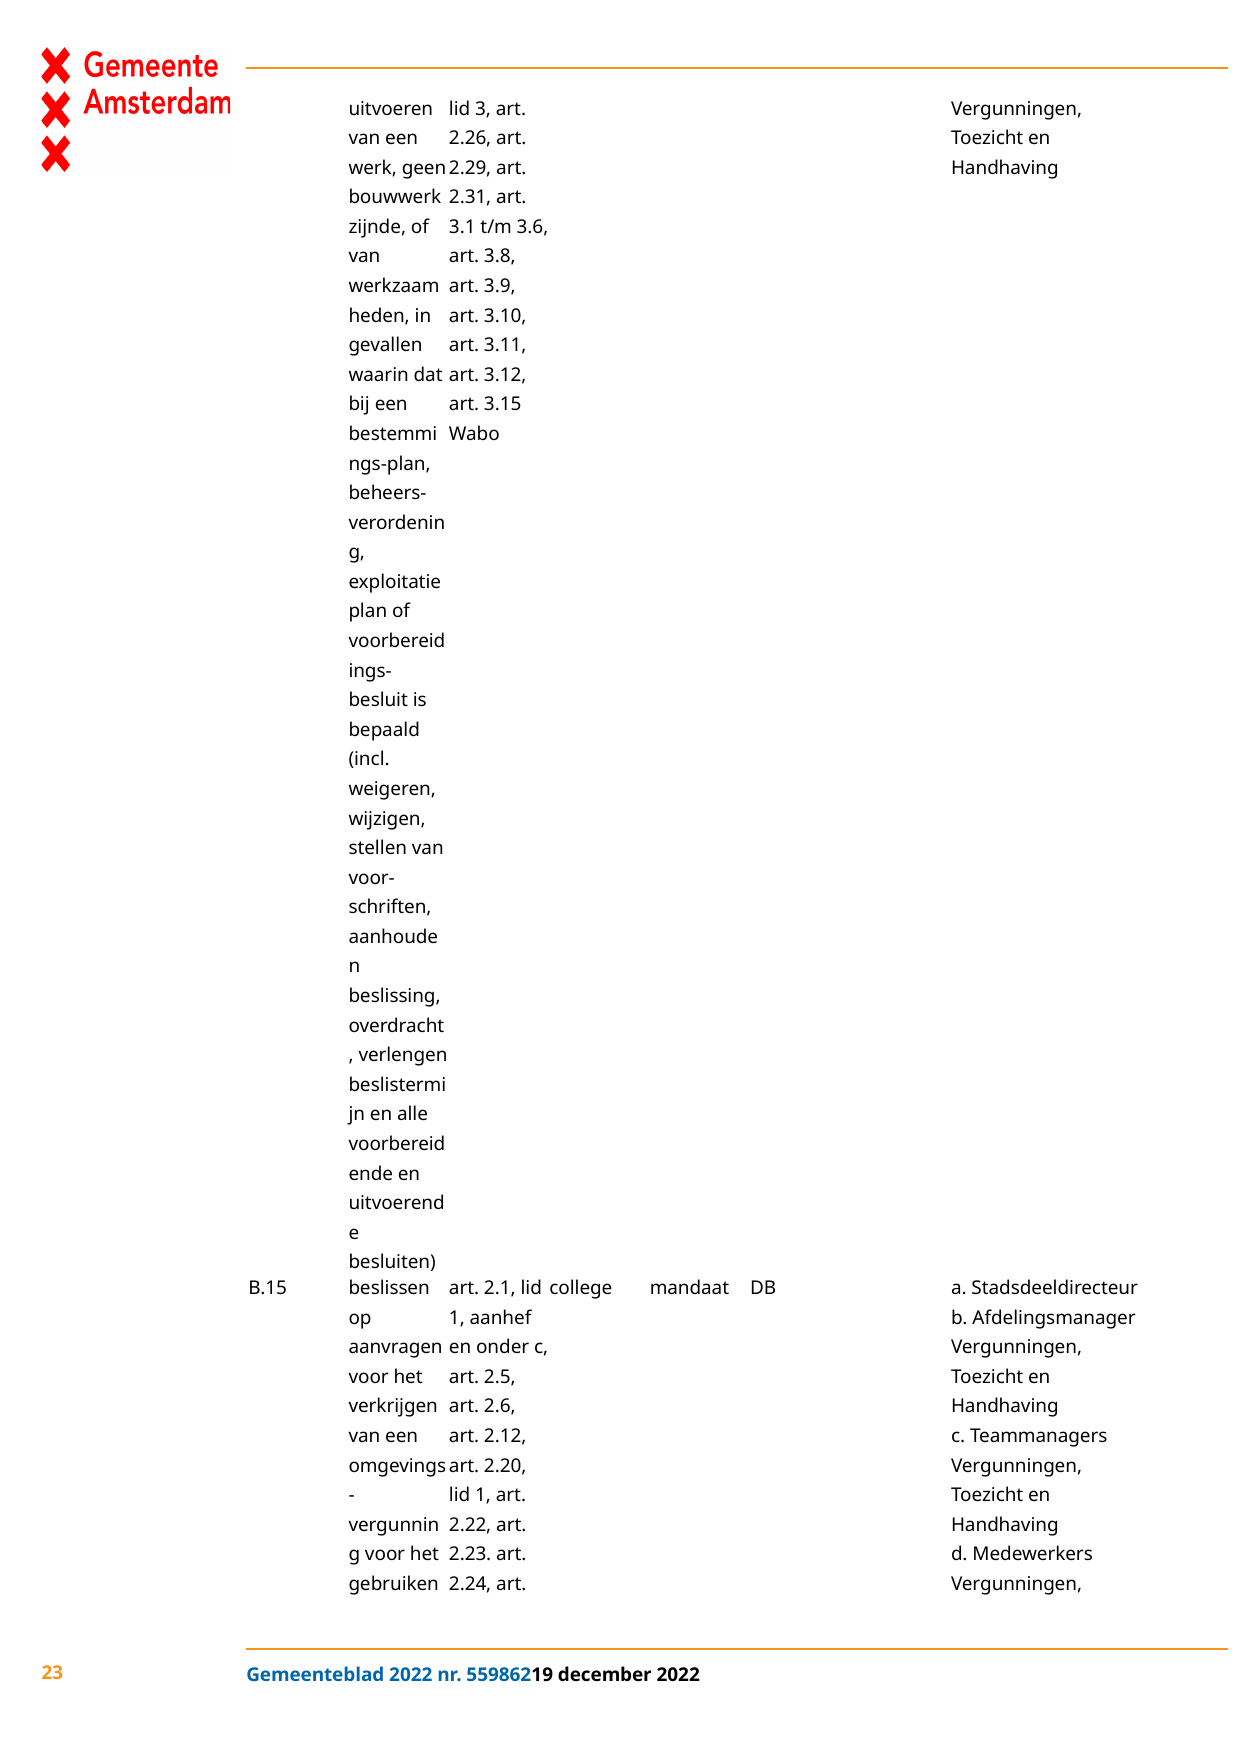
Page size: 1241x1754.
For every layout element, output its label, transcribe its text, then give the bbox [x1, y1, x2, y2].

table_cell DB [750, 1274, 850, 1596]
table_cell beslissen op aanvragen voor het verkrijgen van een omgevings-vergunning voor het gebruiken [348, 1274, 449, 1596]
table_cell art. 2.1, lid 1, aanhef en onder c, art. 2.5, art. 2.6, art. 2.12, art. 2.20, lid 1, art. 2.22, art. 2.23. art. 2.24, art. [449, 1274, 549, 1596]
table_cell [650, 95, 750, 1274]
table_cell a. Stadsdeeldirecteur b. Afdelingsmanager Vergunningen, Toezicht en Handhaving c. Teammanagers Vergunningen, Toezicht en Handhaving d. Medewerkers Vergunningen, [951, 1274, 1152, 1596]
table_cell [750, 95, 850, 1274]
table_cell Vergunningen, Toezicht en Handhaving [951, 95, 1152, 1274]
table_cell mandaat [650, 1274, 750, 1596]
table_cell [248, 95, 348, 1274]
picture [41, 47, 231, 172]
table_cell B.15 [248, 1274, 348, 1596]
table_cell [850, 1274, 951, 1596]
table_cell lid 3, art. 2.26, art. 2.29, art. 2.31, art. 3.1 t/m 3.6, art. 3.8, art. 3.9, art. 3.10, art. 3.11, art. 3.12, art. 3.15 Wabo [449, 95, 549, 1274]
table_cell college [549, 1274, 649, 1596]
table_cell uitvoeren van een werk, geen bouwwerk zijnde, of van werkzaamheden, in gevallen waarin dat bij een bestemmings-plan, beheers-verordening, exploitatieplan of voorbereidings-besluit is bepaald (incl. weigeren, wijzigen, stellen van voor-schriften, aanhouden beslissing, overdracht, verlengen beslistermijn en alle voorbereidende en uitvoerende besluiten) [348, 95, 449, 1274]
table_cell [549, 95, 649, 1274]
table_cell [850, 95, 951, 1274]
